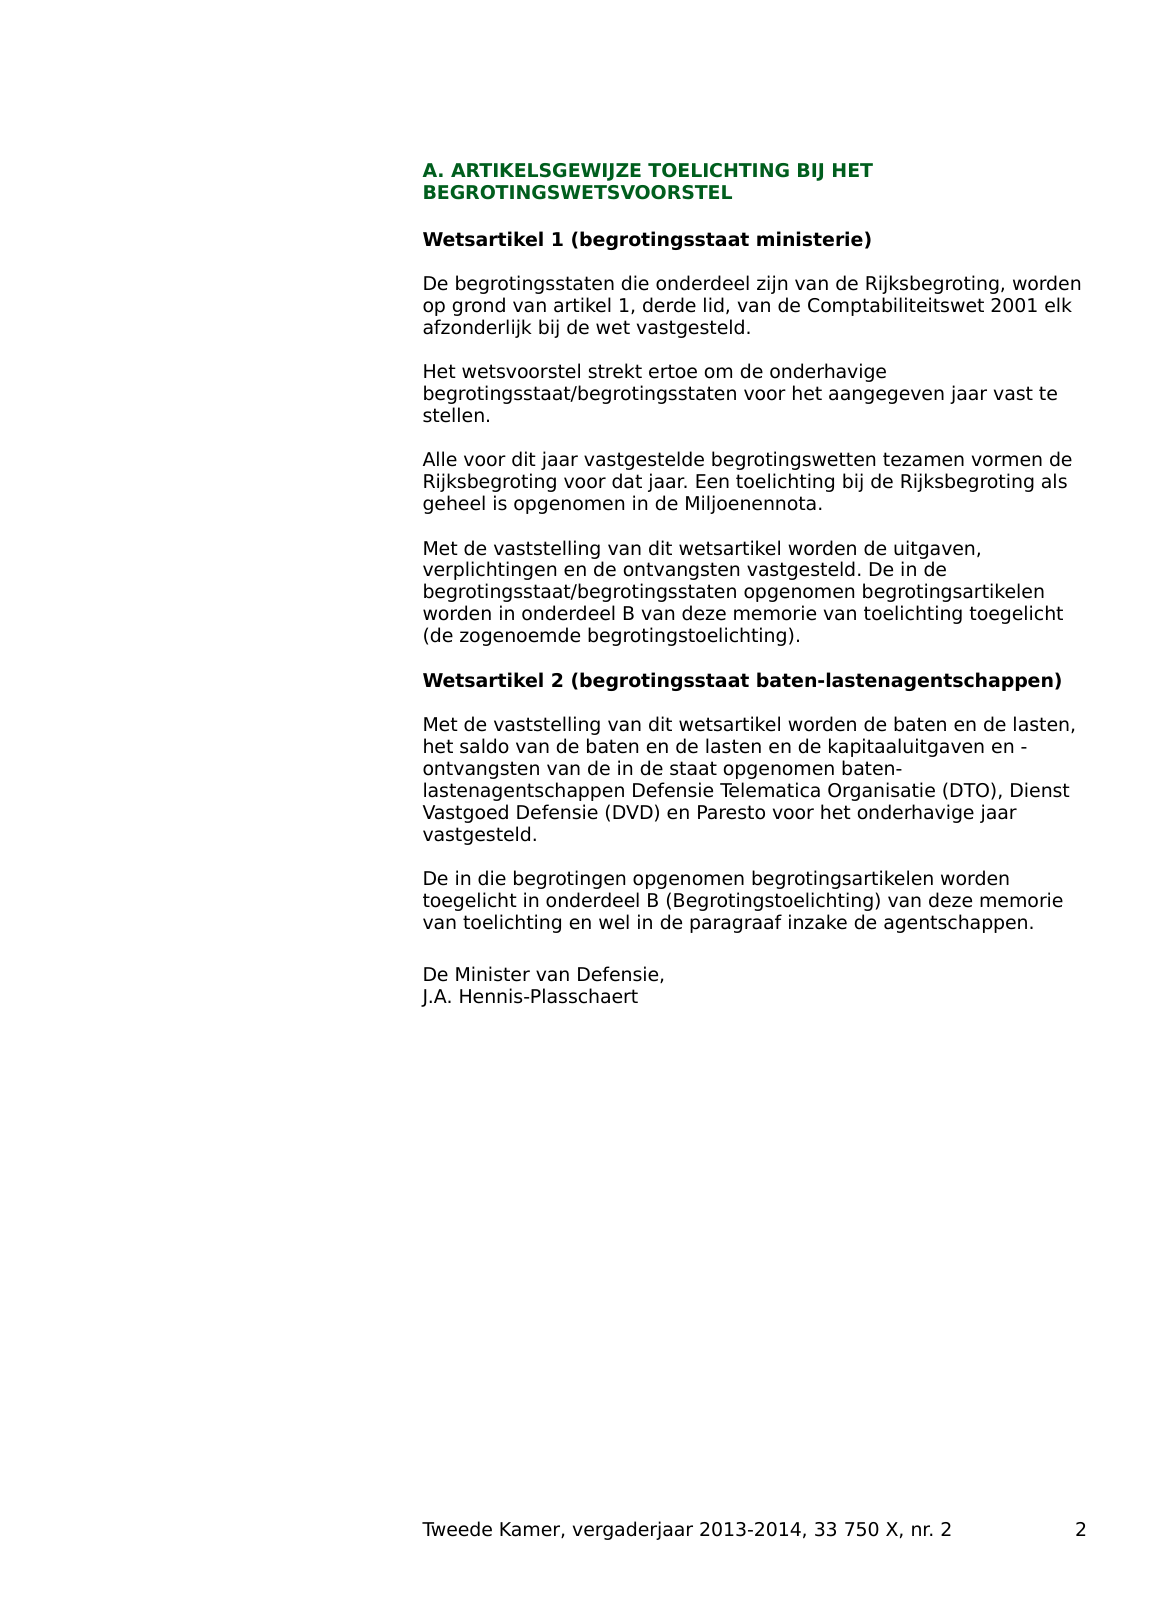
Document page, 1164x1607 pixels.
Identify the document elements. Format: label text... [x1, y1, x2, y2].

text De Minister van Defensie, J.A. Hennis-Plasschaert [422, 964, 1087, 1008]
text Het wetsvoorstel strekt ertoe om de onderhavige begrotingsstaat/begrotingsstaten voor het aangegeven jaar vast te stellen. [422, 361, 1087, 427]
subtitle A. ARTIKELSGEWIJZE TOELICHTING BIJ HET BEGROTINGSWETSVOORSTEL [422, 160, 1087, 204]
subtitle Wetsartikel 2 (begrotingsstaat baten-lastenagentschappen) [422, 669, 1087, 691]
subtitle Wetsartikel 1 (begrotingsstaat ministerie) [422, 229, 1087, 251]
text Met de vaststelling van dit wetsartikel worden de baten en de lasten, het saldo van de baten en de lasten en de kapitaaluitgaven en -ontvangsten van de in de staat opgenomen baten-lastenagentschappen Defensie Telematica Organisatie (DTO), Dienst Vastgoed Defensie (DVD) en Paresto voor het onderhavige jaar vastgesteld. [422, 714, 1087, 846]
text Met de vaststelling van dit wetsartikel worden de uitgaven, verplichtingen en de ontvangsten vastgesteld. De in de begrotingsstaat/begrotingsstaten opgenomen begrotingsartikelen worden in onderdeel B van deze memorie van toelichting toegelicht (de zogenoemde begrotingstoelichting). [422, 537, 1087, 647]
text De in die begrotingen opgenomen begrotingsartikelen worden toegelicht in onderdeel B (Begrotingstoelichting) van deze memorie van toelichting en wel in de paragraaf inzake de agentschappen. [422, 868, 1087, 934]
text Alle voor dit jaar vastgestelde begrotingswetten tezamen vormen de Rijksbegroting voor dat jaar. Een toelichting bij de Rijksbegroting als geheel is opgenomen in de Miljoenennota. [422, 449, 1087, 515]
text De begrotingsstaten die onderdeel zijn van de Rijksbegroting, worden op grond van artikel 1, derde lid, van de Comptabiliteitswet 2001 elk afzonderlijk bij de wet vastgesteld. [422, 273, 1087, 339]
